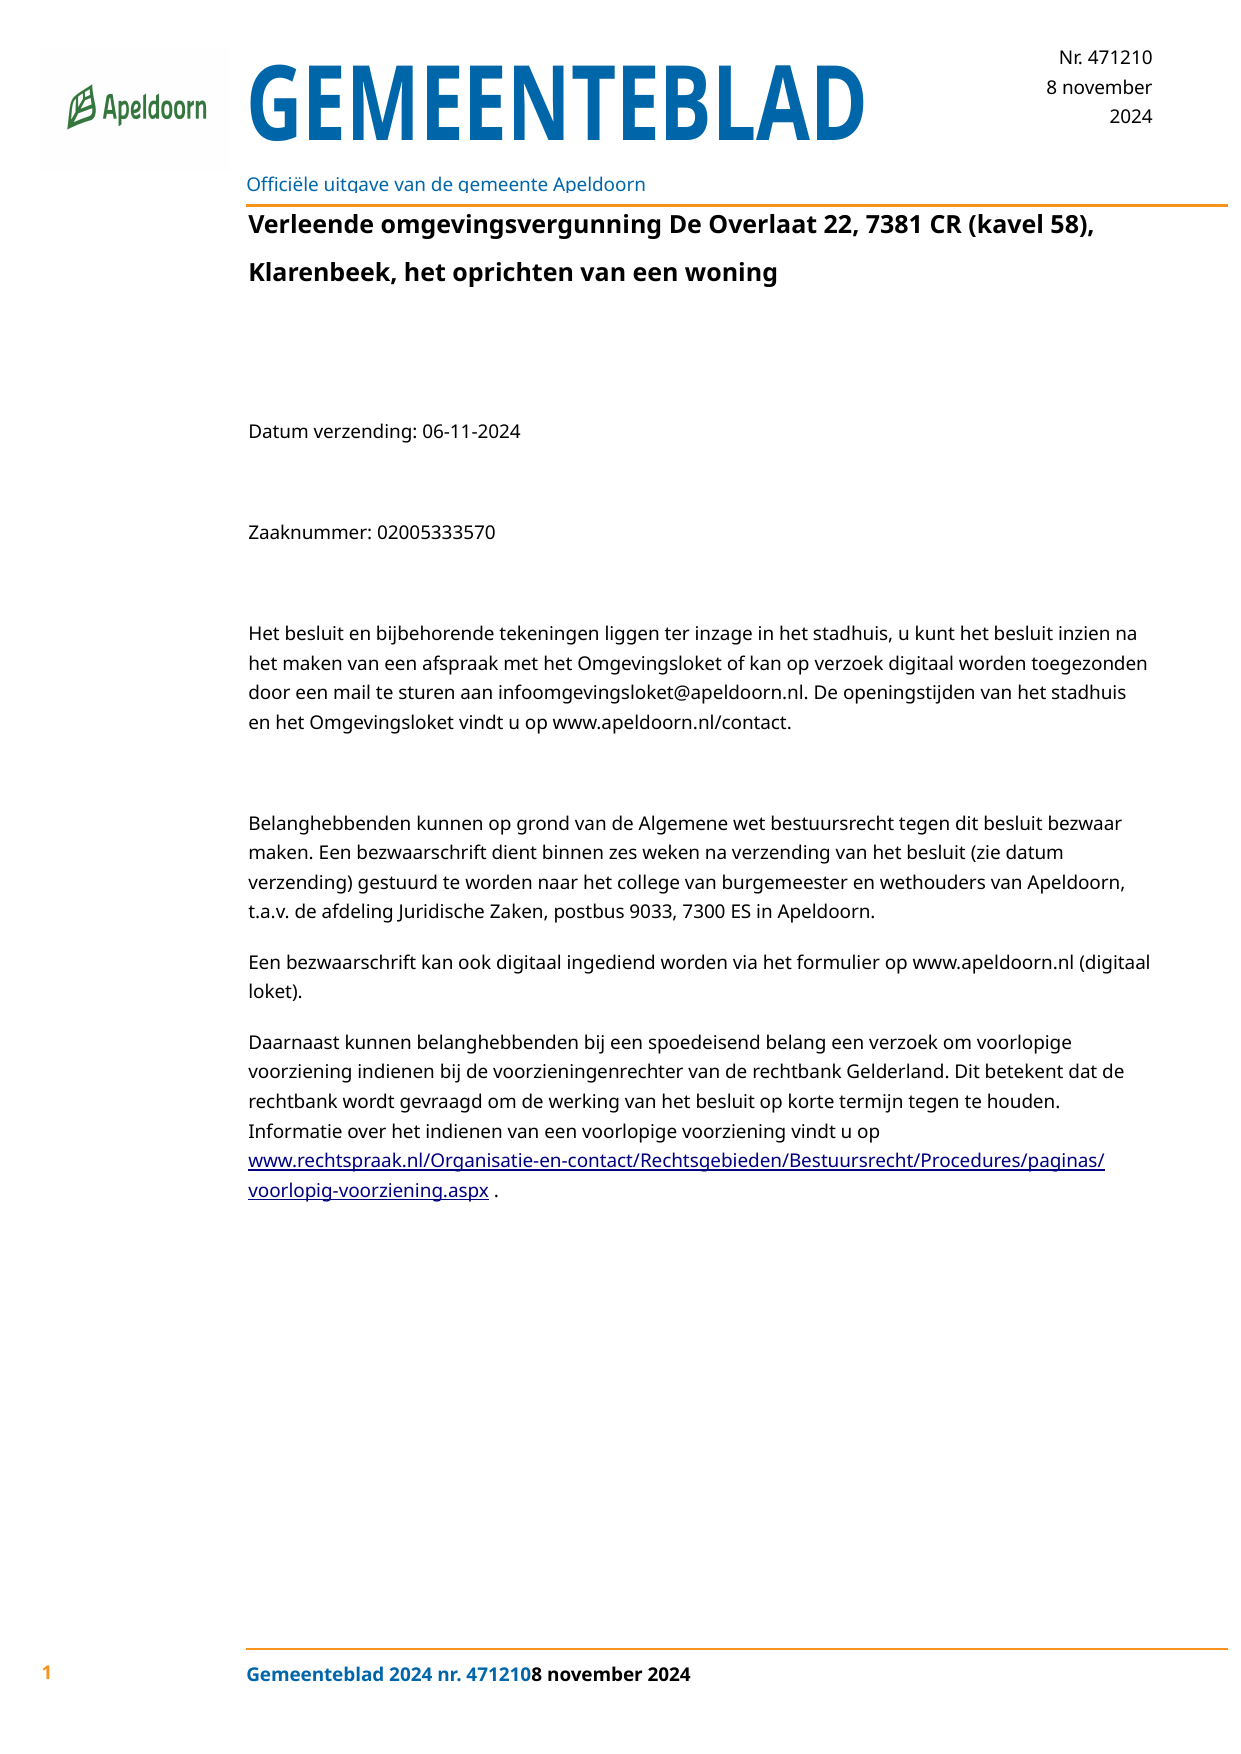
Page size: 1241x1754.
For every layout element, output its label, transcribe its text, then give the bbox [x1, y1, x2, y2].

text Belanghebbenden kunnen op grond van de Algemene wet bestuursrecht tegen dit besluit bezwaar maken. Een bezwaarschrift dient binnen zes weken na verzending van het besluit (zie datum verzending) gestuurd te worden naar het college van burgemeester en wethouders van Apeldoorn, t.a.v. de afdeling Juridische Zaken, postbus 9033, 7300 ES in Apeldoorn. [248, 810, 1152, 924]
text Daarnaast kunnen belanghebbenden bij een spoedeisend belang een verzoek om voorlopige voorziening indienen bij de voorzieningenrechter van de rechtbank Gelderland. Dit betekent dat de rechtbank wordt gevraagd om de werking van het besluit op korte termijn tegen te houden. Informatie over het indienen van een voorlopige voorziening vindt u op www.rechtspraak.nl/Organisatie-en-contact/Rechtsgebieden/Bestuursrecht/Procedures/paginas/voorlopig-voorziening.aspx . [248, 1029, 1152, 1203]
text Datum verzending: 06-11-2024 [248, 419, 1152, 444]
text Zaaknummer: 02005333570 [248, 519, 1152, 545]
picture [41, 47, 231, 172]
text Het besluit en bijbehorende tekeningen liggen ter inzage in het stadhuis, u kunt het besluit inzien na het maken van een afspraak met het Omgevingsloket of kan op verzoek digitaal worden toegezonden door een mail te sturen aan infoomgevingsloket@apeldoorn.nl. De openingstijden van het stadhuis en het Omgevingsloket vindt u op www.apeldoorn.nl/contact. [248, 620, 1152, 735]
text Verleende omgevingsvergunning De Overlaat 22, 7381 CR (kavel 58), Klarenbeek, het oprichten van een woning [248, 207, 1152, 288]
text Een bezwaarschrift kan ook digitaal ingediend worden via het formulier op www.apeldoorn.nl (digitaal loket). [248, 949, 1152, 1004]
